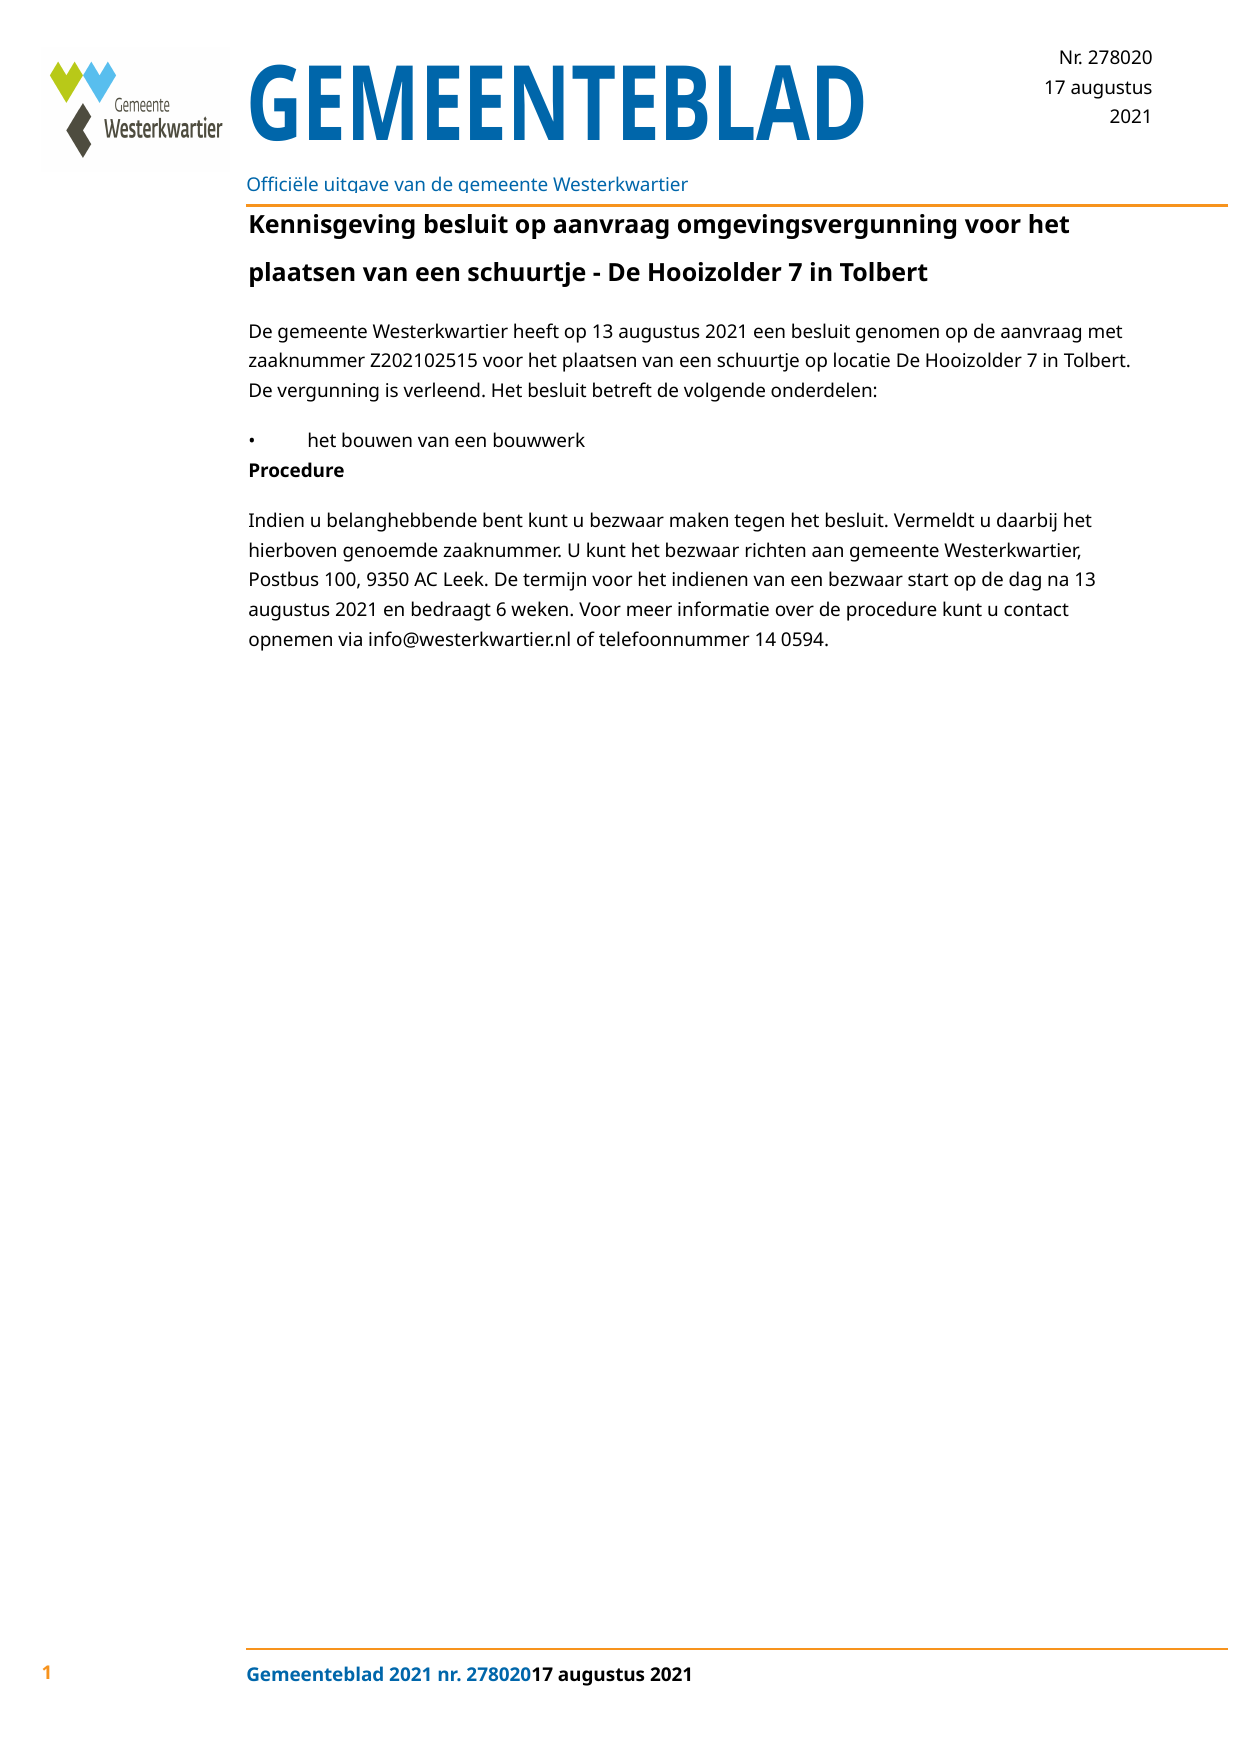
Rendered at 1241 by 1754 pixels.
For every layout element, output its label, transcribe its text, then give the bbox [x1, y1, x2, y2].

list het bouwen van een bouwwerk [248, 427, 1152, 453]
picture [41, 47, 231, 172]
text Indien u belanghebbende bent kunt u bezwaar maken tegen het besluit. Vermeldt u daarbij het hierboven genoemde zaaknummer. U kunt het bezwaar richten aan gemeente Westerkwartier, Postbus 100, 9350 AC Leek. De termijn voor het indienen van een bezwaar start op de dag na 13 augustus 2021 en bedraagt 6 weken. Voor meer informatie over de procedure kunt u contact opnemen via info@westerkwartier.nl of telefoonnummer 14 0594. [248, 507, 1152, 652]
text De gemeente Westerkwartier heeft op 13 augustus 2021 een besluit genomen op de aanvraag met zaaknummer Z202102515 voor het plaatsen van een schuurtje op locatie De Hooizolder 7 in Tolbert. De vergunning is verleend. Het besluit betreft de volgende onderdelen: [248, 318, 1152, 403]
text Procedure [248, 457, 1152, 483]
text Kennisgeving besluit op aanvraag omgevingsvergunning voor het plaatsen van een schuurtje - De Hooizolder 7 in Tolbert [248, 207, 1152, 288]
